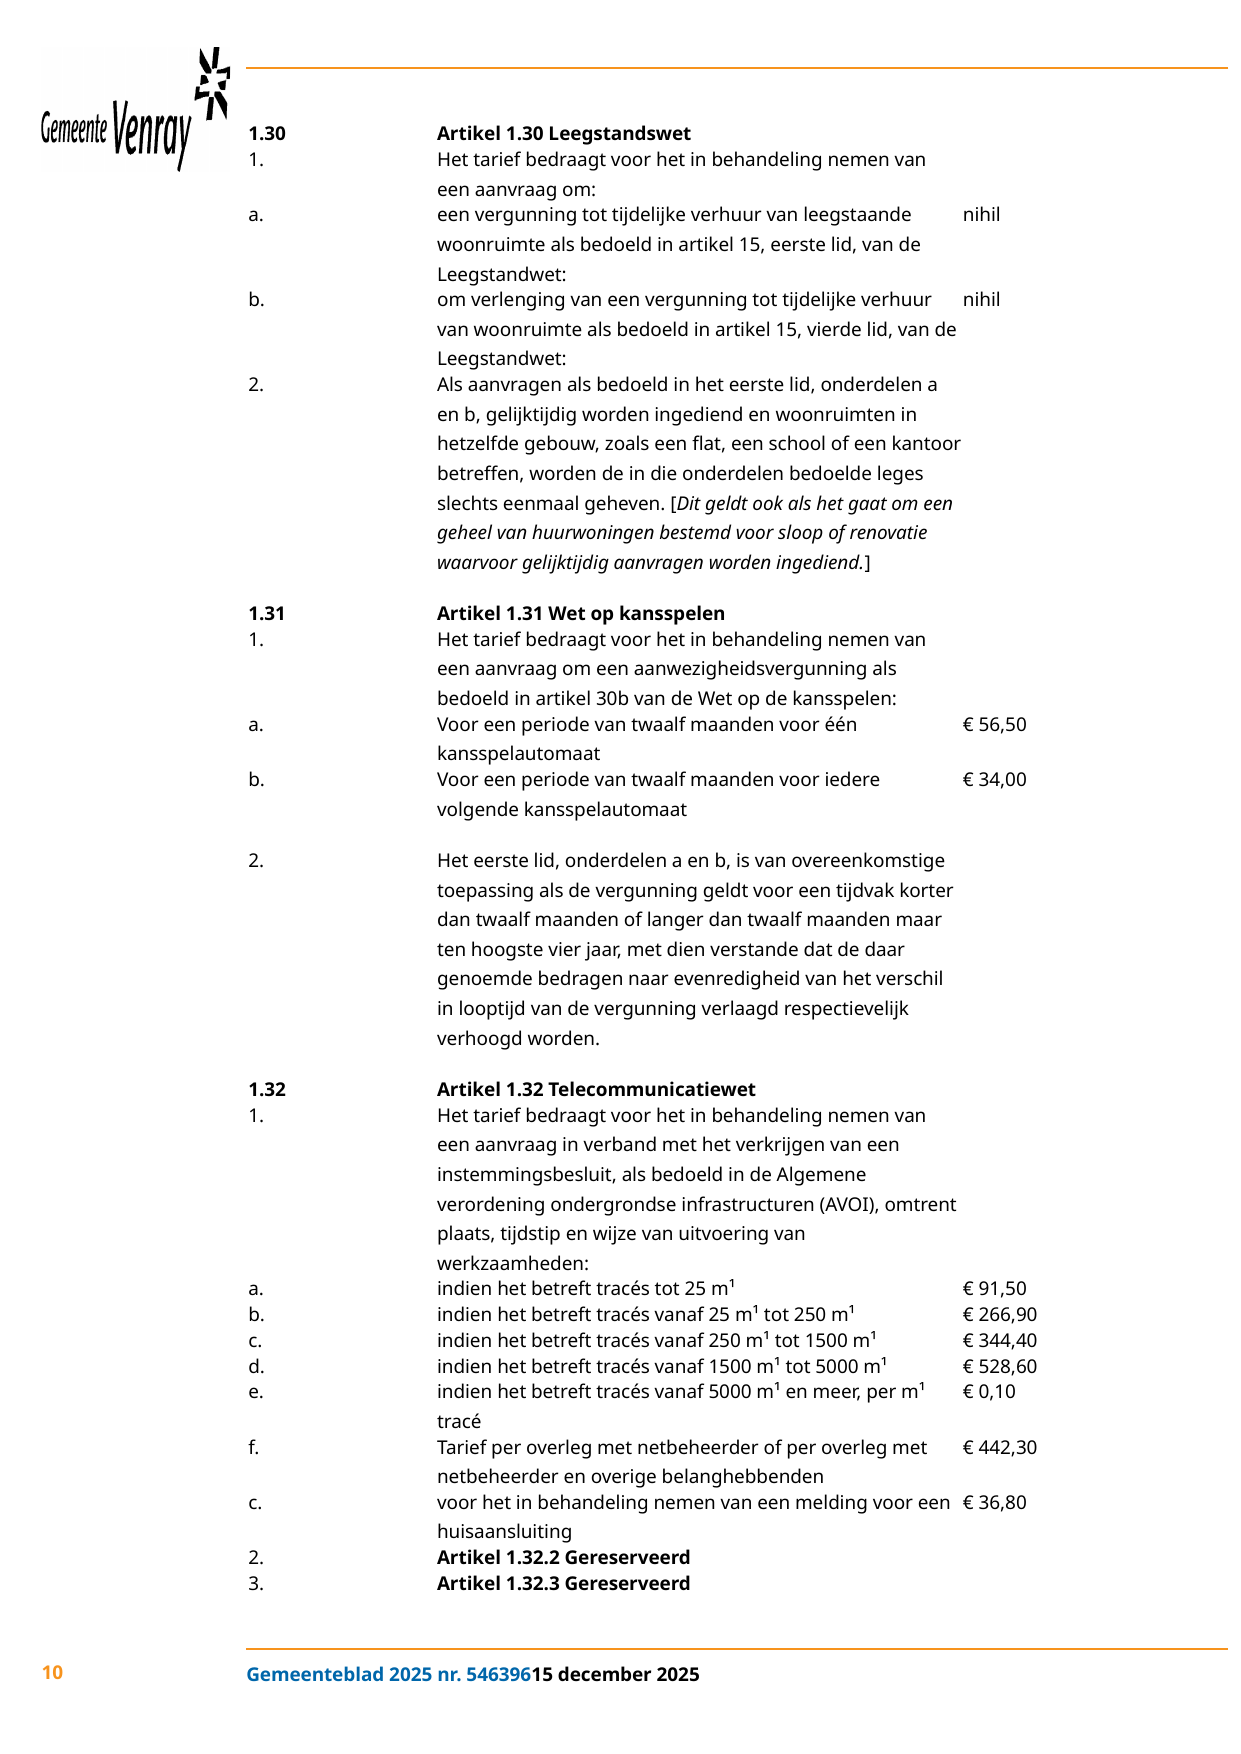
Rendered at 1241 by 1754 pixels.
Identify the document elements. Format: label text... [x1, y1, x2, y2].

table_cell Artikel 1.32 Telecommunicatiewet [437, 1076, 963, 1102]
table_cell b. [248, 286, 437, 371]
table_cell b. [248, 1301, 437, 1327]
table_cell 2. [248, 1545, 437, 1570]
table_cell [248, 95, 437, 121]
table_cell 3. [248, 1570, 437, 1596]
table_cell Artikel 1.32.3 Gereserveerd [437, 1570, 963, 1596]
table_cell indien het betreft tracés vanaf 5000 m¹ en meer, per m¹ tracé [437, 1379, 963, 1434]
table_cell 1.30 [248, 121, 437, 146]
table_cell c. [248, 1327, 437, 1353]
table_cell € 34,00 [963, 766, 1152, 822]
table_cell indien het betreft tracés vanaf 1500 m¹ tot 5000 m¹ [437, 1353, 963, 1378]
table_cell Voor een periode van twaalf maanden voor één kansspelautomaat [437, 711, 963, 766]
table_cell [963, 1076, 1152, 1102]
table_cell [248, 1051, 437, 1076]
picture [41, 47, 231, 172]
table_cell e. [248, 1379, 437, 1434]
table_cell € 36,80 [963, 1489, 1152, 1544]
table_cell indien het betreft tracés vanaf 25 m¹ tot 250 m¹ [437, 1301, 963, 1327]
table_cell € 266,90 [963, 1301, 1152, 1327]
table_cell Artikel 1.30 Leegstandswet [437, 121, 963, 146]
table_cell [963, 1102, 1152, 1276]
table_cell [963, 575, 1152, 600]
table_cell Artikel 1.32.2 Gereserveerd [437, 1545, 963, 1570]
table_cell indien het betreft tracés vanaf 250 m¹ tot 1500 m¹ [437, 1327, 963, 1353]
table_cell [437, 95, 963, 121]
table_cell c. [248, 1489, 437, 1544]
table_cell 2. [248, 371, 437, 574]
table_cell Het tarief bedraagt voor het in behandeling nemen van een aanvraag om: [437, 146, 963, 202]
table_cell [963, 121, 1152, 146]
table_cell [248, 822, 437, 847]
table_cell nihil [963, 202, 1152, 286]
table_cell € 56,50 [963, 711, 1152, 766]
table_cell 1.31 [248, 600, 437, 626]
table_cell Tarief per overleg met netbeheerder of per overleg met netbeheerder en overige belanghebbenden [437, 1434, 963, 1489]
table_cell Als aanvragen als bedoeld in het eerste lid, onderdelen a en b, gelijktijdig worden ingediend en woonruimten in hetzelfde gebouw, zoals een flat, een school of een kantoor betreffen, worden de in die onderdelen bedoelde leges slechts eenmaal geheven. [Dit geldt ook als het gaat om een geheel van huurwoningen bestemd voor sloop of renovatie waarvoor gelijktijdig aanvragen worden ingediend.] [437, 371, 963, 574]
table_cell [437, 1051, 963, 1076]
table_cell 1. [248, 626, 437, 711]
table_cell Het tarief bedraagt voor het in behandeling nemen van een aanvraag in verband met het verkrijgen van een instemmingsbesluit, als bedoeld in de Algemene verordening ondergrondse infrastructuren (AVOI), omtrent plaats, tijdstip en wijze van uitvoering van werkzaamheden: [437, 1102, 963, 1276]
table_cell b. [248, 766, 437, 822]
table_cell 1.32 [248, 1076, 437, 1102]
table_cell 1. [248, 1102, 437, 1276]
table_cell indien het betreft tracés tot 25 m¹ [437, 1276, 963, 1301]
table_cell [963, 1051, 1152, 1076]
table_cell a. [248, 202, 437, 286]
table_cell € 91,50 [963, 1276, 1152, 1301]
table_cell [963, 626, 1152, 711]
table_cell Voor een periode van twaalf maanden voor iedere volgende kansspelautomaat [437, 766, 963, 822]
table_cell 2. [248, 847, 437, 1051]
table_cell [437, 822, 963, 847]
table_cell f. [248, 1434, 437, 1489]
table_cell [963, 847, 1152, 1051]
table_cell 1. [248, 146, 437, 202]
table_cell d. [248, 1353, 437, 1378]
table_cell Het tarief bedraagt voor het in behandeling nemen van een aanvraag om een aanwezigheidsvergunning als bedoeld in artikel 30b van de Wet op de kansspelen: [437, 626, 963, 711]
table_cell [437, 575, 963, 600]
table_cell Artikel 1.31 Wet op kansspelen [437, 600, 963, 626]
table_cell € 0,10 [963, 1379, 1152, 1434]
table_cell nihil [963, 286, 1152, 371]
table_cell [963, 146, 1152, 202]
table_cell voor het in behandeling nemen van een melding voor een huisaansluiting [437, 1489, 963, 1544]
table_cell [963, 371, 1152, 574]
table_cell € 442,30 [963, 1434, 1152, 1489]
table_cell € 528,60 [963, 1353, 1152, 1378]
table_cell [248, 575, 437, 600]
table_cell [963, 95, 1152, 121]
table_cell om verlenging van een vergunning tot tijdelijke verhuur van woonruimte als bedoeld in artikel 15, vierde lid, van de Leegstandwet: [437, 286, 963, 371]
table_cell [963, 1545, 1152, 1570]
table_cell € 344,40 [963, 1327, 1152, 1353]
table_cell Het eerste lid, onderdelen a en b, is van overeenkomstige toepassing als de vergunning geldt voor een tijdvak korter dan twaalf maanden of langer dan twaalf maanden maar ten hoogste vier jaar, met dien verstande dat de daar genoemde bedragen naar evenredigheid van het verschil in looptijd van de vergunning verlaagd respectievelijk verhoogd worden. [437, 847, 963, 1051]
table_cell [963, 600, 1152, 626]
table_cell een vergunning tot tijdelijke verhuur van leegstaande woonruimte als bedoeld in artikel 15, eerste lid, van de Leegstandwet: [437, 202, 963, 286]
table_cell [963, 822, 1152, 847]
table_cell a. [248, 711, 437, 766]
table_cell [963, 1570, 1152, 1596]
table_cell a. [248, 1276, 437, 1301]
